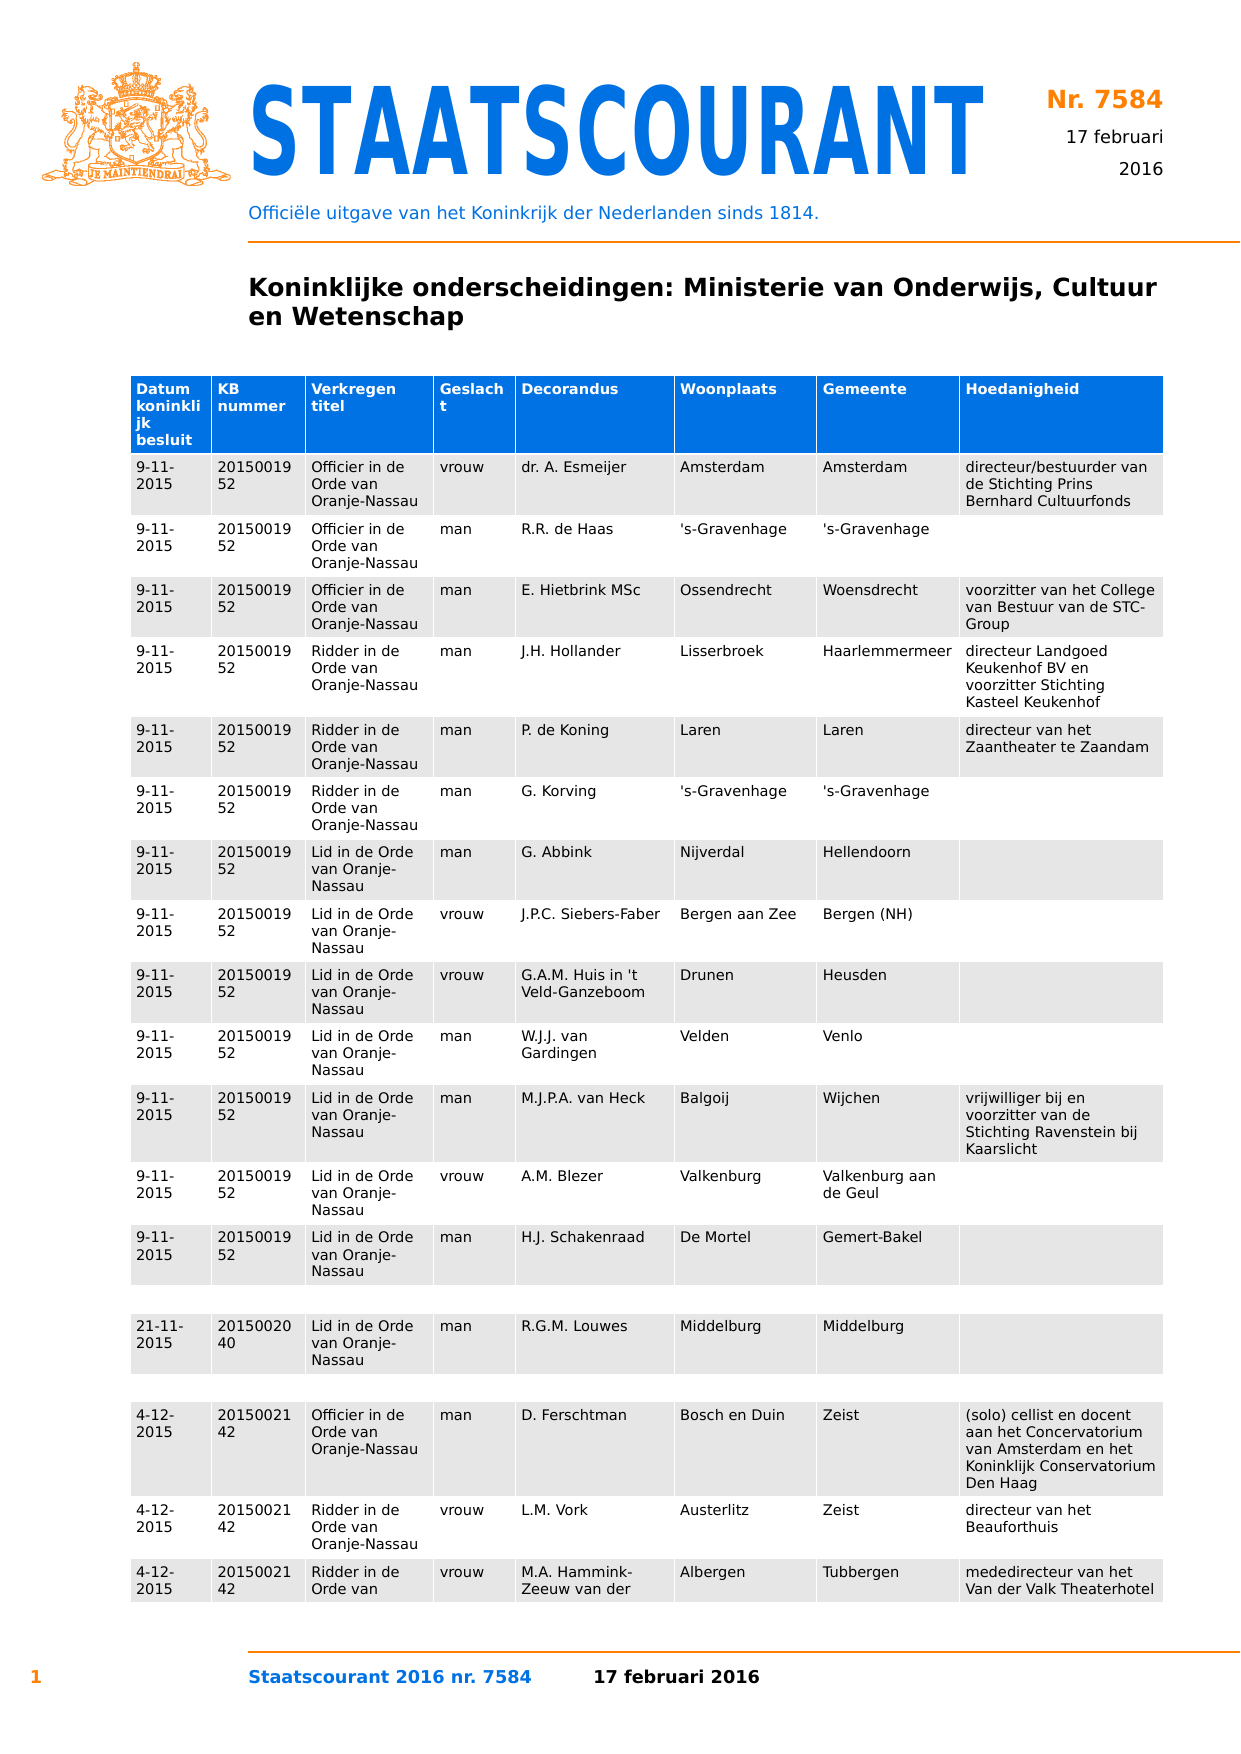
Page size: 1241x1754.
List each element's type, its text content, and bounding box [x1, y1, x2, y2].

table_header KB nummer [212, 376, 305, 453]
table_cell Ridder in de Orde van Oranje-Nassau [306, 717, 433, 777]
table_cell Venlo [817, 1024, 959, 1084]
table_cell man [434, 516, 515, 576]
table_header Verkregen titel [306, 376, 433, 453]
table_cell 21-11-2015 [131, 1314, 211, 1374]
table_cell 2015001952 [212, 962, 305, 1023]
table_cell Hellendoorn [817, 840, 959, 900]
table_cell [516, 1375, 674, 1401]
table_cell Bergen aan Zee [675, 901, 816, 961]
table_cell 9-11-2015 [131, 901, 211, 961]
table_cell Lid in de Orde van Oranje-Nassau [306, 1314, 433, 1374]
table_cell L.M. Vork [516, 1498, 674, 1558]
table_cell 2015002142 [212, 1498, 305, 1558]
table_cell 2015001952 [212, 1024, 305, 1084]
table_cell (solo) cellist en docent aan het Concervatorium van Amsterdam en het Koninklijk Conservatorium Den Haag [960, 1402, 1163, 1496]
table_cell Haarlemmermeer [817, 639, 959, 716]
table_cell [960, 1314, 1163, 1374]
table_cell 2016 [998, 153, 1240, 203]
table_cell A.M. Blezer [516, 1163, 674, 1224]
table_cell [131, 1375, 211, 1401]
table_cell M.J.P.A. van Heck [516, 1085, 674, 1162]
table_cell 9-11-2015 [131, 778, 211, 838]
table_cell P. de Koning [516, 717, 674, 777]
table_cell Officiële uitgave van het Koninkrijk der Nederlanden sinds 1814. [248, 203, 1240, 241]
table_cell 9-11-2015 [131, 717, 211, 777]
table_cell Valkenburg aan de Geul [817, 1163, 959, 1224]
table_cell 9-11-2015 [131, 1163, 211, 1224]
table_cell man [434, 1024, 515, 1084]
table_cell voorzitter van het College van Bestuur van de STC-Group [960, 577, 1163, 637]
table_cell [960, 1225, 1163, 1285]
table_header Gemeente [817, 376, 959, 453]
table_cell vrouw [434, 1498, 515, 1558]
table_cell 2015001952 [212, 1225, 305, 1285]
table_cell [434, 1375, 515, 1401]
table_header STAATSCOURANT [248, 62, 998, 203]
table_cell 2015001952 [212, 639, 305, 716]
table_header Hoedanigheid [960, 376, 1163, 453]
table_cell Officier in de Orde van Oranje-Nassau [306, 1402, 433, 1496]
table_cell Ridder in de Orde van Oranje-Nassau [306, 1498, 433, 1558]
table_cell [960, 1375, 1163, 1401]
table_header Nr. 7584 [998, 62, 1240, 121]
table_cell man [434, 1225, 515, 1285]
table_cell 2015001952 [212, 1163, 305, 1224]
table_cell 9-11-2015 [131, 1225, 211, 1285]
table_cell directeur Landgoed Keukenhof BV en voorzitter Stichting Kasteel Keukenhof [960, 639, 1163, 716]
table_cell 9-11-2015 [131, 577, 211, 637]
table_cell Zeist [817, 1402, 959, 1496]
table_cell vrijwilliger bij en voorzitter van de Stichting Ravenstein bij Kaarslicht [960, 1085, 1163, 1162]
table_cell 2015001952 [212, 455, 305, 515]
table_cell 2015001952 [212, 577, 305, 637]
table_cell man [434, 717, 515, 777]
table_cell Laren [817, 717, 959, 777]
table_cell 9-11-2015 [131, 1085, 211, 1162]
table_cell vrouw [434, 455, 515, 515]
table_cell [212, 1286, 305, 1312]
table_cell D. Ferschtman [516, 1402, 674, 1496]
table_cell Ridder in de Orde van [306, 1559, 433, 1602]
table_cell Woensdrecht [817, 577, 959, 637]
table_header [25, 62, 248, 241]
table_cell [960, 840, 1163, 900]
table_cell mededirecteur van het Van der Valk Theaterhotel [960, 1559, 1163, 1602]
table_cell 2015002142 [212, 1559, 305, 1602]
table_cell [516, 1286, 674, 1312]
table_header Decorandus [516, 376, 674, 453]
table_cell [212, 1375, 305, 1401]
table_cell [675, 1286, 816, 1312]
table_cell man [434, 639, 515, 716]
table_cell Bergen (NH) [817, 901, 959, 961]
table_cell Austerlitz [675, 1498, 816, 1558]
table_cell 's-Gravenhage [675, 778, 816, 838]
table_cell 2015001952 [212, 1085, 305, 1162]
table_cell Amsterdam [675, 455, 816, 515]
table_cell R.G.M. Louwes [516, 1314, 674, 1374]
table_cell [131, 1286, 211, 1312]
table_cell G. Abbink [516, 840, 674, 900]
table_cell Ridder in de Orde van Oranje-Nassau [306, 639, 433, 716]
table_cell [817, 1375, 959, 1401]
table_cell Officier in de Orde van Oranje-Nassau [306, 516, 433, 576]
table_cell vrouw [434, 901, 515, 961]
table_cell [306, 1375, 433, 1401]
table_cell 9-11-2015 [131, 639, 211, 716]
table_cell [434, 1286, 515, 1312]
table_cell man [434, 577, 515, 637]
table_cell Amsterdam [817, 455, 959, 515]
subtitle Koninklijke onderscheidingen: Ministerie van Onderwijs, Cultuur en Wetenschap [248, 273, 1163, 331]
table_cell directeur/bestuurder van de Stichting Prins Bernhard Cultuurfonds [960, 455, 1163, 515]
table_cell 9-11-2015 [131, 1024, 211, 1084]
table_cell 's-Gravenhage [817, 778, 959, 838]
table_cell Lid in de Orde van Oranje-Nassau [306, 901, 433, 961]
table_cell Valkenburg [675, 1163, 816, 1224]
table_cell 9-11-2015 [131, 455, 211, 515]
table_cell 2015001952 [212, 778, 305, 838]
table_cell vrouw [434, 1163, 515, 1224]
table_cell G.A.M. Huis in 't Veld-Ganzeboom [516, 962, 674, 1023]
table_cell vrouw [434, 962, 515, 1023]
table_cell man [434, 1314, 515, 1374]
table_cell [960, 1286, 1163, 1312]
table_cell M.A. Hammink-Zeeuw van der [516, 1559, 674, 1602]
table_cell [960, 516, 1163, 576]
table_cell Nijverdal [675, 840, 816, 900]
table_header Datum koninklijk besluit [131, 376, 211, 453]
table_cell Lid in de Orde van Oranje-Nassau [306, 1085, 433, 1162]
table_cell [960, 901, 1163, 961]
table_cell 2015001952 [212, 717, 305, 777]
table_cell directeur van het Zaantheater te Zaandam [960, 717, 1163, 777]
table_cell Drunen [675, 962, 816, 1023]
table_header Geslacht [434, 376, 515, 453]
table_cell Lid in de Orde van Oranje-Nassau [306, 1163, 433, 1224]
table_cell Laren [675, 717, 816, 777]
table_cell 17 februari [998, 121, 1240, 153]
table_cell directeur van het Beauforthuis [960, 1498, 1163, 1558]
table_header Woonplaats [675, 376, 816, 453]
table_cell Ossendrecht [675, 577, 816, 637]
table_cell Bosch en Duin [675, 1402, 816, 1496]
table_cell 's-Gravenhage [817, 516, 959, 576]
table_cell Middelburg [817, 1314, 959, 1374]
table_cell Officier in de Orde van Oranje-Nassau [306, 577, 433, 637]
table_cell [960, 1163, 1163, 1224]
table_cell man [434, 840, 515, 900]
table_cell man [434, 1085, 515, 1162]
table_cell Lid in de Orde van Oranje-Nassau [306, 1225, 433, 1285]
table_cell Heusden [817, 962, 959, 1023]
table_cell 9-11-2015 [131, 516, 211, 576]
table_cell [675, 1375, 816, 1401]
table_cell Tubbergen [817, 1559, 959, 1602]
table_cell [960, 1024, 1163, 1084]
table_cell [960, 778, 1163, 838]
table_cell Albergen [675, 1559, 816, 1602]
table_cell 2015002040 [212, 1314, 305, 1374]
table_cell R.R. de Haas [516, 516, 674, 576]
table_cell 2015001952 [212, 901, 305, 961]
table_cell Wijchen [817, 1085, 959, 1162]
table_cell dr. A. Esmeijer [516, 455, 674, 515]
table_cell Officier in de Orde van Oranje-Nassau [306, 455, 433, 515]
table_cell Lid in de Orde van Oranje-Nassau [306, 1024, 433, 1084]
table_cell 2015001952 [212, 516, 305, 576]
table_cell 's-Gravenhage [675, 516, 816, 576]
table_cell [306, 1286, 433, 1312]
table_cell Lid in de Orde van Oranje-Nassau [306, 962, 433, 1023]
table_cell E. Hietbrink MSc [516, 577, 674, 637]
table_cell [960, 962, 1163, 1023]
table_cell J.P.C. Siebers-Faber [516, 901, 674, 961]
table_cell Lisserbroek [675, 639, 816, 716]
picture [41, 62, 231, 186]
table_cell De Mortel [675, 1225, 816, 1285]
table_cell Velden [675, 1024, 816, 1084]
table_cell man [434, 1402, 515, 1496]
table_cell vrouw [434, 1559, 515, 1602]
table_cell 2015002142 [212, 1402, 305, 1496]
table_cell 4-12-2015 [131, 1559, 211, 1602]
table_cell 9-11-2015 [131, 840, 211, 900]
table_cell Middelburg [675, 1314, 816, 1374]
table_cell 9-11-2015 [131, 962, 211, 1023]
table_cell Zeist [817, 1498, 959, 1558]
table_cell 4-12-2015 [131, 1498, 211, 1558]
table_cell H.J. Schakenraad [516, 1225, 674, 1285]
table_cell W.J.J. van Gardingen [516, 1024, 674, 1084]
table_cell 2015001952 [212, 840, 305, 900]
table_cell 4-12-2015 [131, 1402, 211, 1496]
table_cell man [434, 778, 515, 838]
table_cell G. Korving [516, 778, 674, 838]
table_cell Balgoij [675, 1085, 816, 1162]
table_cell Ridder in de Orde van Oranje-Nassau [306, 778, 433, 838]
table_cell Gemert-Bakel [817, 1225, 959, 1285]
table_cell [817, 1286, 959, 1312]
table_cell Lid in de Orde van Oranje-Nassau [306, 840, 433, 900]
table_cell J.H. Hollander [516, 639, 674, 716]
